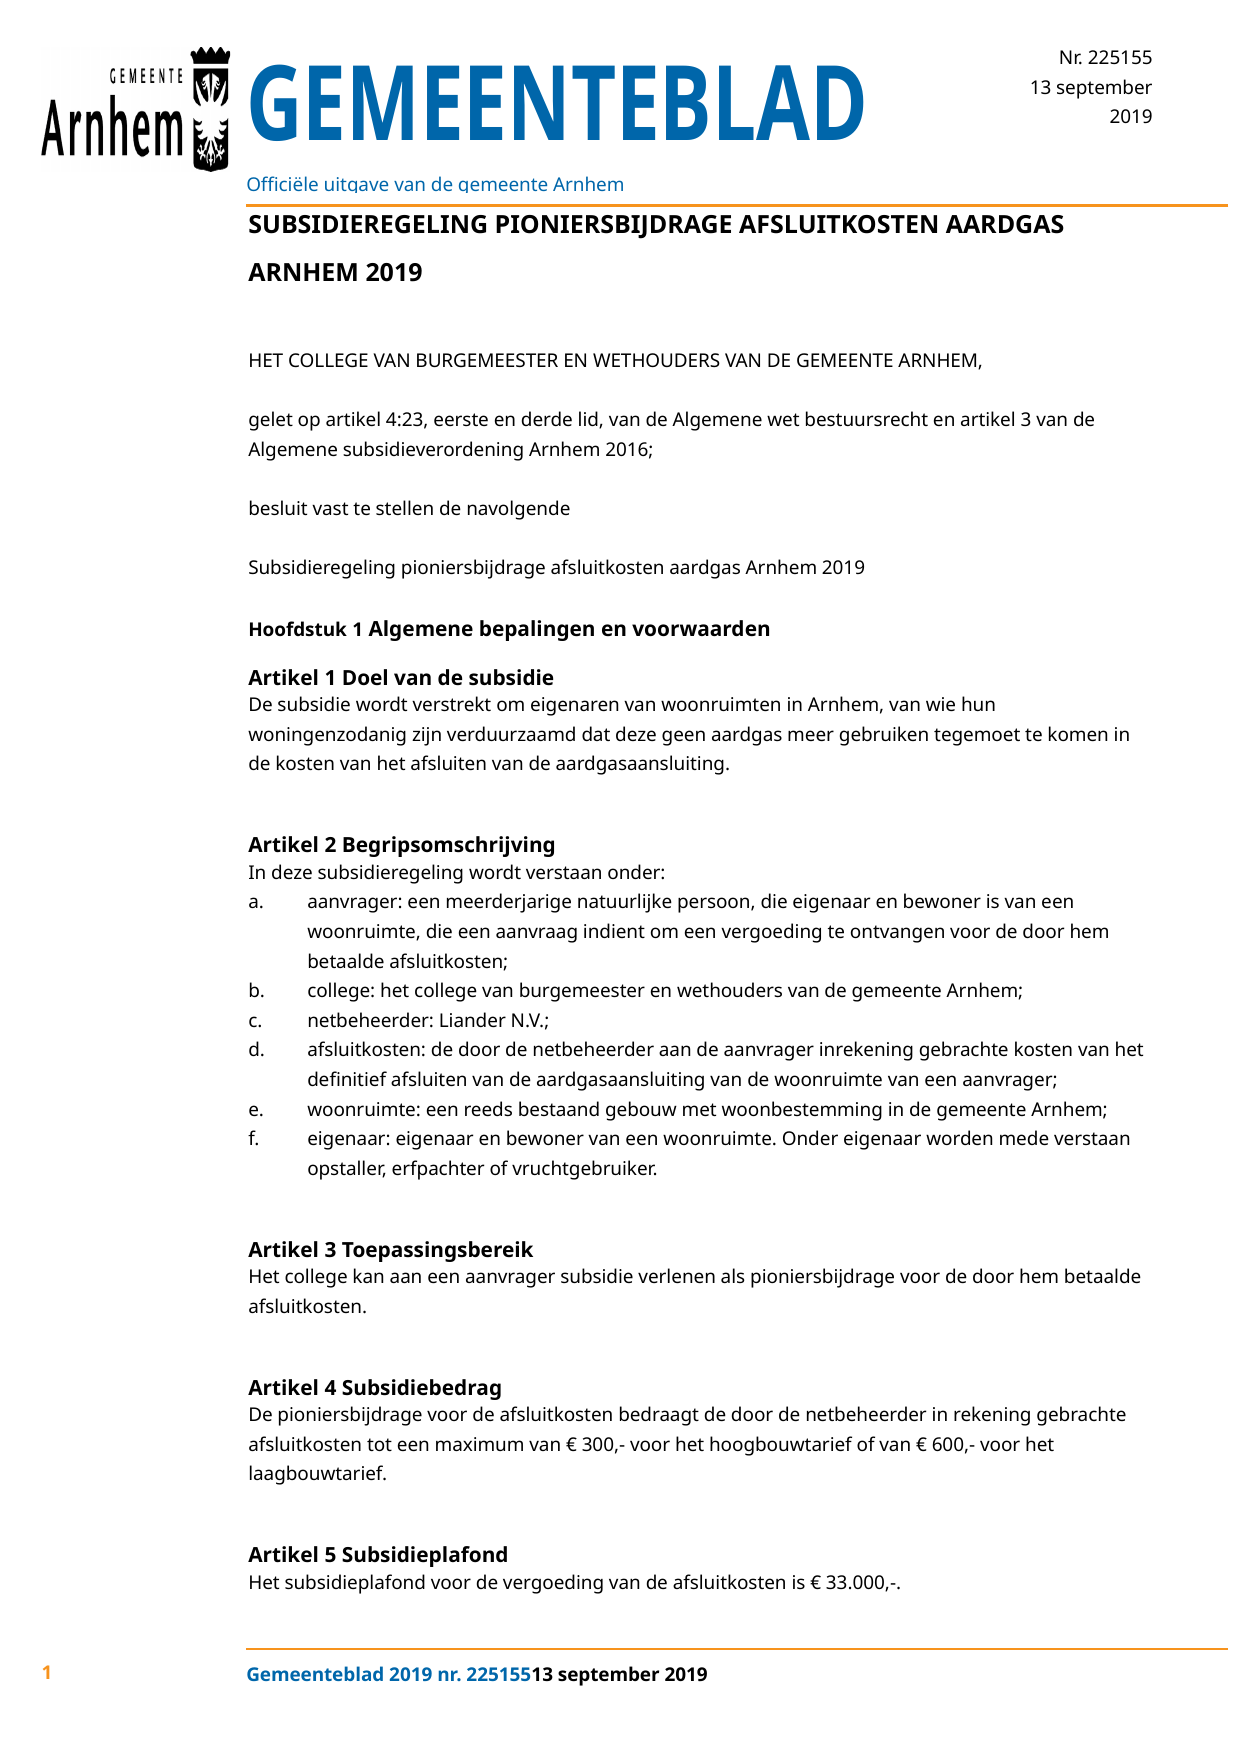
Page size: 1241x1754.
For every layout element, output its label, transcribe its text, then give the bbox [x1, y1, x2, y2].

list college: het college van burgemeester en wethouders van de gemeente Arnhem; [248, 977, 1152, 1003]
text Artikel 2 Begripsomschrijving [248, 831, 1152, 859]
text Het college kan aan een aanvrager subsidie verlenen als pioniersbijdrage voor de door hem betaalde afsluitkosten. [248, 1263, 1152, 1319]
picture [41, 47, 231, 172]
list aanvrager: een meerderjarige natuurlijke persoon, die eigenaar en bewoner is van een woonruimte, die een aanvraag indient om een vergoeding te ontvangen voor de door hem betaalde afsluitkosten; [248, 889, 1152, 973]
text Het subsidieplafond voor de vergoeding van de afsluitkosten is € 33.000,-. [248, 1569, 1152, 1595]
list woonruimte: een reeds bestaand gebouw met woonbestemming in de gemeente Arnhem; [248, 1096, 1152, 1121]
list eigenaar: eigenaar en bewoner van een woonruimte. Onder eigenaar worden mede verstaan opstaller, erfpachter of vruchtgebruiker. [248, 1125, 1152, 1181]
text Subsidieregeling pioniersbijdrage afsluitkosten aardgas Arnhem 2019 [248, 554, 1152, 580]
text In deze subsidieregeling wordt verstaan onder: [248, 859, 1152, 885]
text gelet op artikel 4:23, eerste en derde lid, van de Algemene wet bestuursrecht en artikel 3 van de Algemene subsidieverordening Arnhem 2016; [248, 407, 1152, 462]
text De pioniersbijdrage voor de afsluitkosten bedraagt de door de netbeheerder in rekening gebrachte afsluitkosten tot een maximum van € 300,- voor het hoogbouwtarief of van € 600,- voor het laagbouwtarief. [248, 1401, 1152, 1486]
text Artikel 3 Toepassingsbereik [248, 1235, 1152, 1263]
list afsluitkosten: de door de netbeheerder aan de aanvrager inrekening gebrachte kosten van het definitief afsluiten van de aardgasaansluiting van de woonruimte van een aanvrager; [248, 1037, 1152, 1092]
text besluit vast te stellen de navolgende [248, 495, 1152, 521]
text Artikel 4 Subsidiebedrag [248, 1373, 1152, 1401]
list netbeheerder: Liander N.V.; [248, 1007, 1152, 1033]
text De subsidie wordt verstrekt om eigenaren van woonruimten in Arnhem, van wie hun woningenzodanig zijn verduurzaamd dat deze geen aardgas meer gebruiken tegemoet te komen in de kosten van het afsluiten van de aardgasaansluiting. [248, 691, 1152, 776]
text HET COLLEGE VAN BURGEMEESTER EN WETHOUDERS VAN DE GEMEENTE ARNHEM, [248, 347, 1152, 373]
text SUBSIDIEREGELING PIONIERSBIJDRAGE AFSLUITKOSTEN AARDGAS ARNHEM 2019 [248, 207, 1152, 288]
text Artikel 5 Subsidieplafond [248, 1541, 1152, 1569]
text Hoofdstuk 1 Algemene bepalingen en voorwaarden [248, 614, 1152, 642]
text Artikel 1 Doel van de subsidie [248, 663, 1152, 691]
